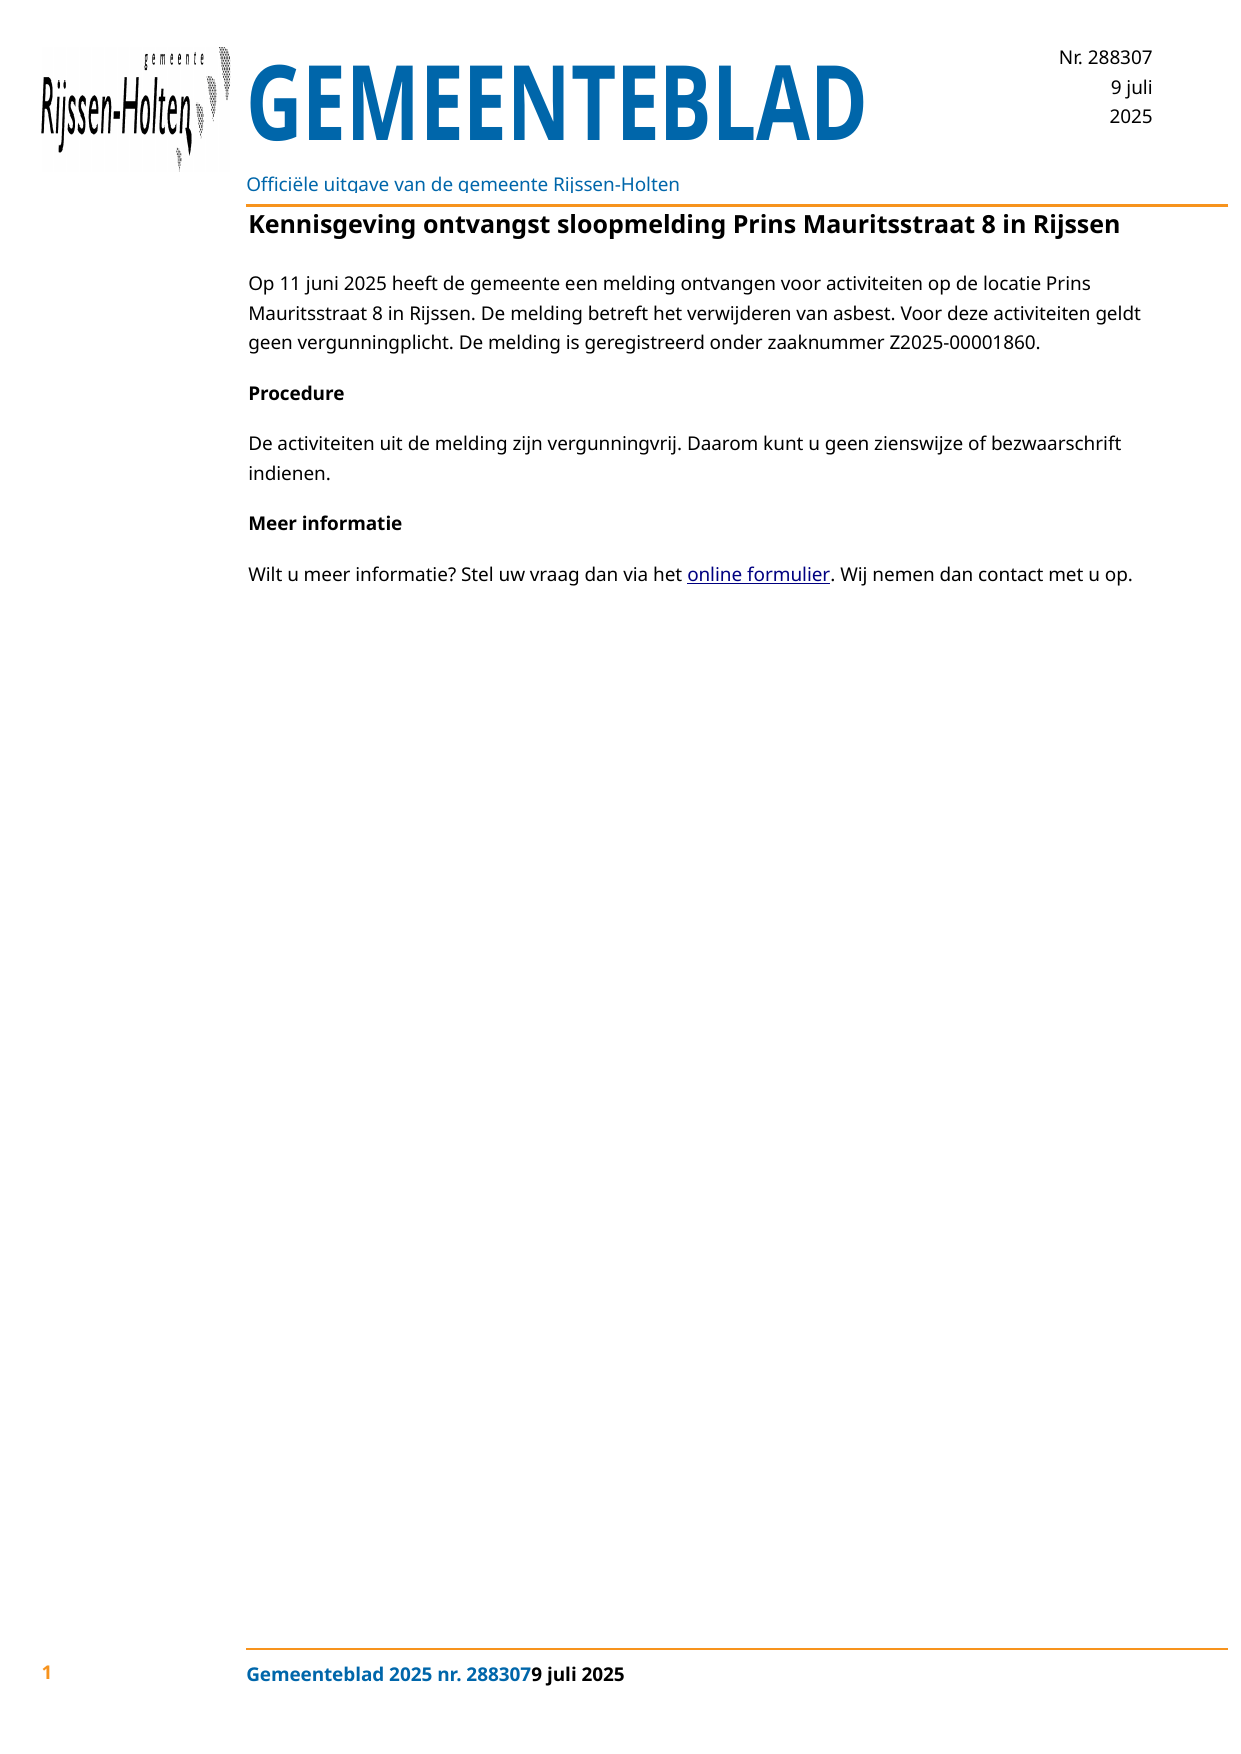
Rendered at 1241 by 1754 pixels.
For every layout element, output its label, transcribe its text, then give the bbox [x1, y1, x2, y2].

text De activiteiten uit de melding zijn vergunningvrij. Daarom kunt u geen zienswijze of bezwaarschrift indienen. [248, 430, 1152, 486]
text Procedure [248, 380, 1152, 406]
text Op 11 juni 2025 heeft de gemeente een melding ontvangen voor activiteiten op de locatie Prins Mauritsstraat 8 in Rijssen. De melding betreft het verwijderen van asbest. Voor deze activiteiten geldt geen vergunningplicht. De melding is geregistreerd onder zaaknummer Z2025-00001860. [248, 270, 1152, 355]
text Kennisgeving ontvangst sloopmelding Prins Mauritsstraat 8 in Rijssen [248, 207, 1152, 241]
text Wilt u meer informatie? Stel uw vraag dan via het online formulier. Wij nemen dan contact met u op. [248, 561, 1152, 586]
text Meer informatie [248, 510, 1152, 536]
picture [41, 47, 231, 172]
